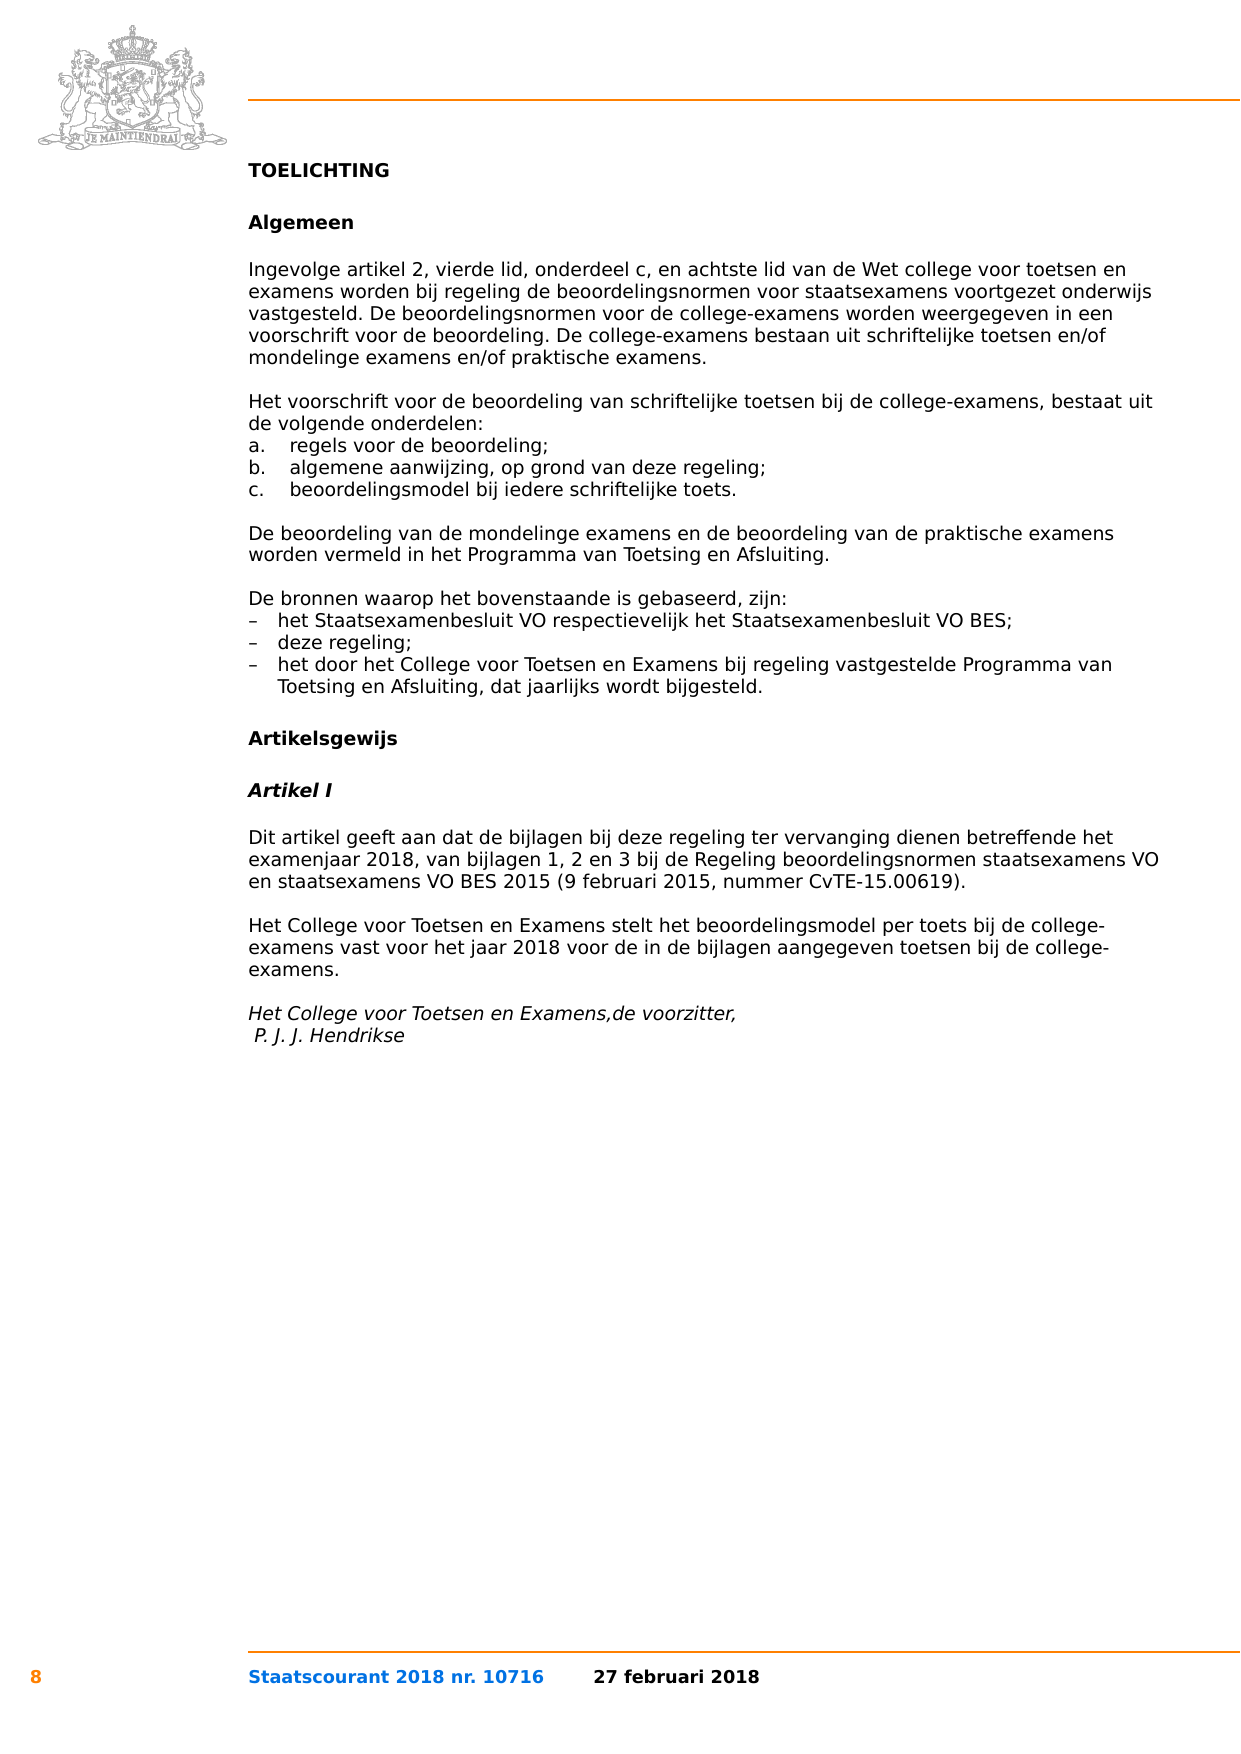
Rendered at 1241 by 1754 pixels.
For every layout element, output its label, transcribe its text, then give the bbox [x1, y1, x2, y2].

text – het door het College voor Toetsen en Examens bij regeling vastgestelde Programma van Toetsing en Afsluiting, dat jaarlijks wordt bijgesteld. [248, 654, 1163, 698]
text b. algemene aanwijzing, op grond van deze regeling; [248, 457, 1163, 478]
subtitle TOELICHTING [248, 160, 1163, 182]
subtitle Algemeen [248, 212, 1163, 234]
text Het voorschrift voor de beoordeling van schriftelijke toetsen bij de college-examens, bestaat uit de volgende onderdelen: [248, 391, 1163, 434]
text De bronnen waarop het bovenstaande is gebaseerd, zijn: [248, 588, 1163, 610]
text Ingevolge artikel 2, vierde lid, onderdeel c, en achtste lid van de Wet college voor toetsen en examens worden bij regeling de beoordelingsnormen voor staatsexamens voortgezet onderwijs vastgesteld. De beoordelingsnormen voor de college-examens worden weergegeven in een voorschrift voor de beoordeling. De college-examens bestaan uit schriftelijke toetsen en/of mondelinge examens en/of praktische examens. [248, 259, 1163, 369]
text c. beoordelingsmodel bij iedere schriftelijke toets. [248, 478, 1163, 501]
subtitle Artikelsgewijs [248, 728, 1163, 750]
text – deze regeling; [248, 632, 1163, 654]
text Het College voor Toetsen en Examens stelt het beoordelingsmodel per toets bij de college-examens vast voor het jaar 2018 voor de in de bijlagen aangegeven toetsen bij de college-examens. [248, 915, 1163, 981]
text a. regels voor de beoordeling; [248, 434, 1163, 457]
picture [38, 25, 227, 150]
text – het Staatsexamenbesluit VO respectievelijk het Staatsexamenbesluit VO BES; [248, 610, 1163, 632]
text De beoordeling van de mondelinge examens en de beoordeling van de praktische examens worden vermeld in het Programma van Toetsing en Afsluiting. [248, 522, 1163, 566]
text Dit artikel geeft aan dat de bijlagen bij deze regeling ter vervanging dienen betreffende het examenjaar 2018, van bijlagen 1, 2 en 3 bij de Regeling beoordelingsnormen staatsexamens VO en staatsexamens VO BES 2015 (9 februari 2015, nummer CvTE-15.00619). [248, 827, 1163, 893]
subtitle Artikel I [248, 780, 1163, 802]
text Het College voor Toetsen en Examens,de voorzitter, P. J. J. Hendrikse [248, 1003, 1163, 1047]
